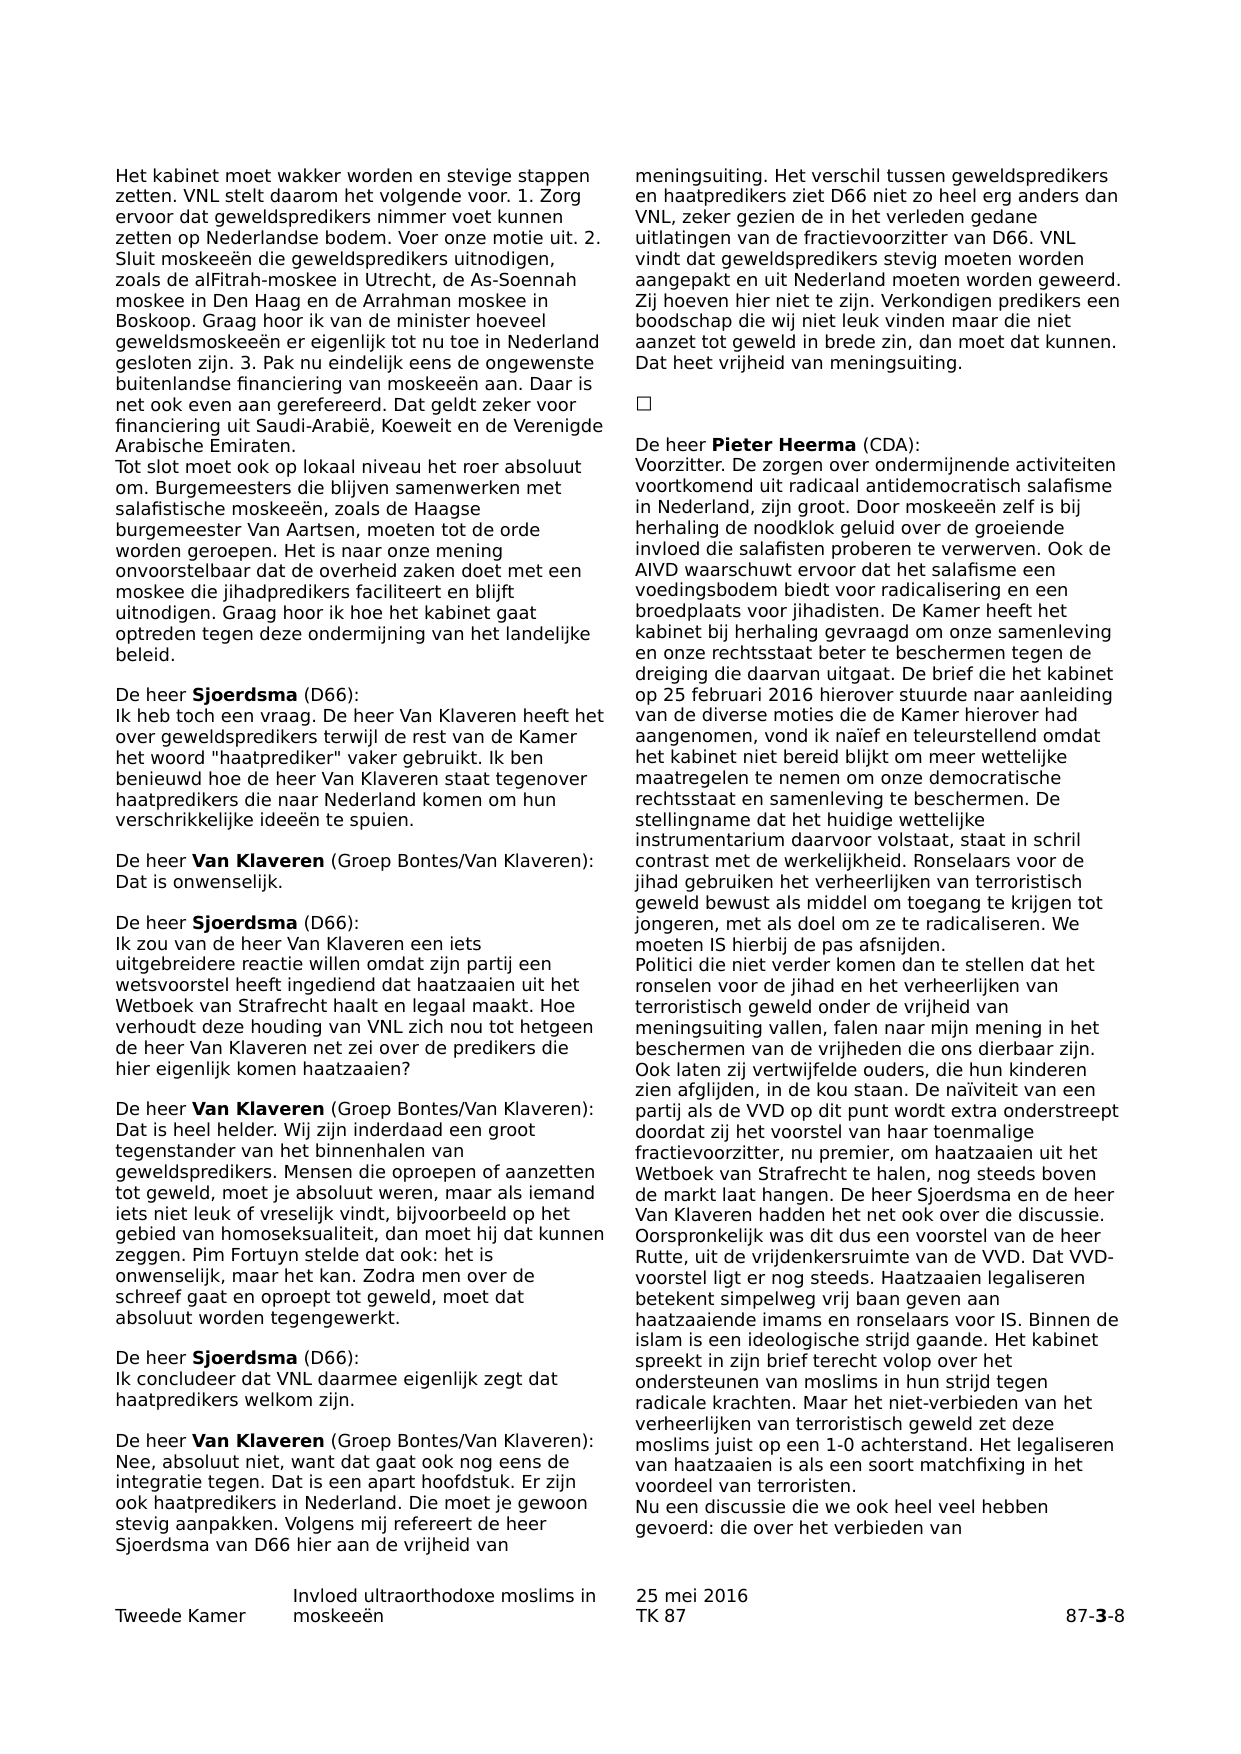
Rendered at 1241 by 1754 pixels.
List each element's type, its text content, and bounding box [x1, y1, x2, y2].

text De heer Van Klaveren (Groep Bontes/Van Klaveren): [115, 1099, 605, 1120]
text Voorzitter. De zorgen over ondermijnende activiteiten voortkomend uit radicaal antidemocratisch salafisme in Nederland, zijn groot. Door moskeeën zelf is bij herhaling de noodklok geluid over de groeiende invloed die salafisten proberen te verwerven. Ook de AIVD waarschuwt ervoor dat het salafisme een voedingsbodem biedt voor radicalisering en een broedplaats voor jihadisten. De Kamer heeft het kabinet bij herhaling gevraagd om onze samenleving en onze rechtsstaat beter te beschermen tegen de dreiging die daarvan uitgaat. De brief die het kabinet op 25 februari 2016 hierover stuurde naar aanleiding van de diverse moties die de Kamer hierover had aangenomen, vond ik naïef en teleurstellend omdat het kabinet niet bereid blijkt om meer wettelijke maatregelen te nemen om onze democratische rechtsstaat en samenleving te beschermen. De stellingname dat het huidige wettelijke instrumentarium daarvoor volstaat, staat in schril contrast met de werkelijkheid. Ronselaars voor de jihad gebruiken het verheerlijken van terroristisch geweld bewust als middel om toegang te krijgen tot jongeren, met als doel om ze te radicaliseren. We moeten IS hierbij de pas afsnijden. [635, 455, 1125, 955]
text ⬜ [635, 394, 1125, 414]
text Nee, absoluut niet, want dat gaat ook nog eens de integratie tegen. Dat is een apart hoofdstuk. Er zijn ook haatpredikers in Nederland. Die moet je gewoon stevig aanpakken. Volgens mij refereert de heer Sjoerdsma van D66 hier aan de vrijheid van [115, 1451, 605, 1556]
text De heer Sjoerdsma (D66): [115, 1348, 605, 1369]
text Politici die niet verder komen dan te stellen dat het ronselen voor de jihad en het verheerlijken van terroristisch geweld onder de vrijheid van meningsuiting vallen, falen naar mijn mening in het beschermen van de vrijheden die ons dierbaar zijn. Ook laten zij vertwijfelde ouders, die hun kinderen zien afglijden, in de kou staan. De naïviteit van een partij als de VVD op dit punt wordt extra onderstreept doordat zij het voorstel van haar toenmalige fractievoorzitter, nu premier, om haatzaaien uit het Wetboek van Strafrecht te halen, nog steeds boven de markt laat hangen. De heer Sjoerdsma en de heer Van Klaveren hadden het net ook over die discussie. Oorspronkelijk was dit dus een voorstel van de heer Rutte, uit de vrijdenkersruimte van de VVD. Dat VVD-voorstel ligt er nog steeds. Haatzaaien legaliseren betekent simpelweg vrij baan geven aan haatzaaiende imams en ronselaars voor IS. Binnen de islam is een ideologische strijd gaande. Het kabinet spreekt in zijn brief terecht volop over het ondersteunen van moslims in hun strijd tegen radicale krachten. Maar het niet-verbieden van het verheerlijken van terroristisch geweld zet deze moslims juist op een 1-0 achterstand. Het legaliseren van haatzaaien is als een soort matchfixing in het voordeel van terroristen. [635, 955, 1125, 1497]
text De heer Van Klaveren (Groep Bontes/Van Klaveren): [115, 1431, 605, 1451]
text De heer Sjoerdsma (D66): [115, 685, 605, 706]
text meningsuiting. Het verschil tussen geweldspredikers en haatpredikers ziet D66 niet zo heel erg anders dan VNL, zeker gezien de in het verleden gedane uitlatingen van de fractievoorzitter van D66. VNL vindt dat geweldspredikers stevig moeten worden aangepakt en uit Nederland moeten worden geweerd. Zij hoeven hier niet te zijn. Verkondigen predikers een boodschap die wij niet leuk vinden maar die niet aanzet tot geweld in brede zin, dan moet dat kunnen. Dat heet vrijheid van meningsuiting. [635, 165, 1125, 374]
text Dat is heel helder. Wij zijn inderdaad een groot tegenstander van het binnenhalen van geweldspredikers. Mensen die oproepen of aanzetten tot geweld, moet je absoluut weren, maar als iemand iets niet leuk of vreselijk vindt, bijvoorbeeld op het gebied van homoseksualiteit, dan moet hij dat kunnen zeggen. Pim Fortuyn stelde dat ook: het is onwenselijk, maar het kan. Zodra men over de schreef gaat en oproept tot geweld, moet dat absoluut worden tegengewerkt. [115, 1120, 605, 1328]
text Tot slot moet ook op lokaal niveau het roer absoluut om. Burgemeesters die blijven samenwerken met salafistische moskeeën, zoals de Haagse burgemeester Van Aartsen, moeten tot de orde worden geroepen. Het is naar onze mening onvoorstelbaar dat de overheid zaken doet met een moskee die jihadpredikers faciliteert en blijft uitnodigen. Graag hoor ik hoe het kabinet gaat optreden tegen deze ondermijning van het landelijke beleid. [115, 457, 605, 665]
text Ik zou van de heer Van Klaveren een iets uitgebreidere reactie willen omdat zijn partij een wetsvoorstel heeft ingediend dat haatzaaien uit het Wetboek van Strafrecht haalt en legaal maakt. Hoe verhoudt deze houding van VNL zich nou tot hetgeen de heer Van Klaveren net zei over de predikers die hier eigenlijk komen haatzaaien? [115, 933, 605, 1079]
text Ik heb toch een vraag. De heer Van Klaveren heeft het over geweldspredikers terwijl de rest van de Kamer het woord "haatprediker" vaker gebruikt. Ik ben benieuwd hoe de heer Van Klaveren staat tegenover haatpredikers die naar Nederland komen om hun verschrikkelijke ideeën te spuien. [115, 706, 605, 831]
text De heer Pieter Heerma (CDA): [635, 434, 1125, 455]
text De heer Van Klaveren (Groep Bontes/Van Klaveren): [115, 851, 605, 872]
text Dat is onwenselijk. [115, 872, 605, 893]
text Het kabinet moet wakker worden en stevige stappen zetten. VNL stelt daarom het volgende voor. 1. Zorg ervoor dat geweldspredikers nimmer voet kunnen zetten op Nederlandse bodem. Voer onze motie uit. 2. Sluit moskeeën die geweldspredikers uitnodigen, zoals de alFitrah-moskee in Utrecht, de As-Soennah moskee in Den Haag en de Arrahman moskee in Boskoop. Graag hoor ik van de minister hoeveel geweldsmoskeeën er eigenlijk tot nu toe in Nederland gesloten zijn. 3. Pak nu eindelijk eens de ongewenste buitenlandse financiering van moskeeën aan. Daar is net ook even aan gerefereerd. Dat geldt zeker voor financiering uit Saudi-Arabië, Koeweit en de Verenigde Arabische Emiraten. [115, 165, 605, 457]
text Nu een discussie die we ook heel veel hebben gevoerd: die over het verbieden van [635, 1497, 1125, 1538]
text De heer Sjoerdsma (D66): [115, 913, 605, 933]
text Ik concludeer dat VNL daarmee eigenlijk zegt dat haatpredikers welkom zijn. [115, 1369, 605, 1411]
